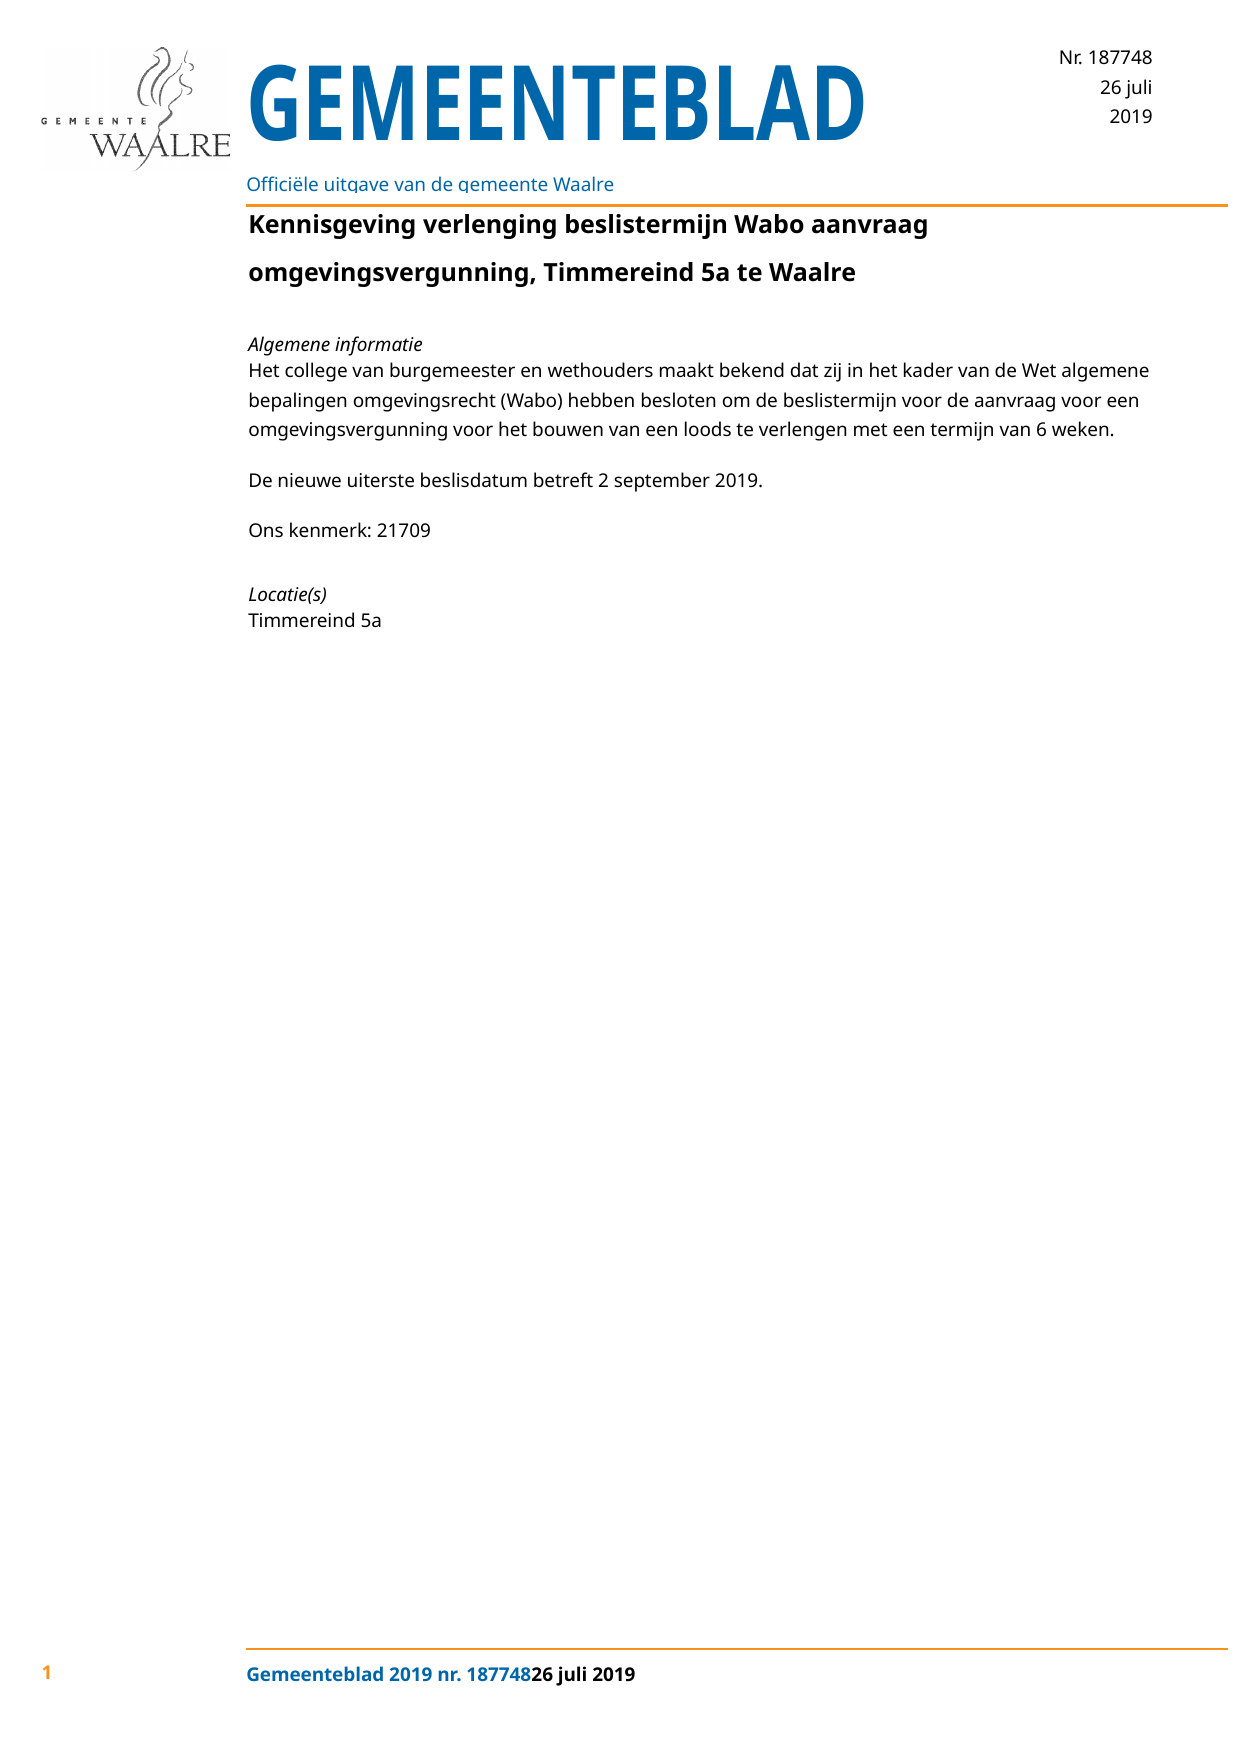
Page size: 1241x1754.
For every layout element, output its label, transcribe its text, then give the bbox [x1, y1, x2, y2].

text Het college van burgemeester en wethouders maakt bekend dat zij in het kader van de Wet algemene bepalingen omgevingsrecht (Wabo) hebben besloten om de beslistermijn voor de aanvraag voor een omgevingsvergunning voor het bouwen van een loods te verlengen met een termijn van 6 weken. [248, 357, 1152, 442]
text De nieuwe uiterste beslisdatum betreft 2 september 2019. [248, 467, 1152, 492]
text Algemene informatie [248, 331, 1152, 357]
text Kennisgeving verlenging beslistermijn Wabo aanvraag omgevingsvergunning, Timmereind 5a te Waalre [248, 207, 1152, 288]
text Timmereind 5a [248, 607, 1152, 633]
picture [41, 47, 231, 172]
text Ons kenmerk: 21709 [248, 517, 1152, 543]
text Locatie(s) [248, 581, 1152, 607]
